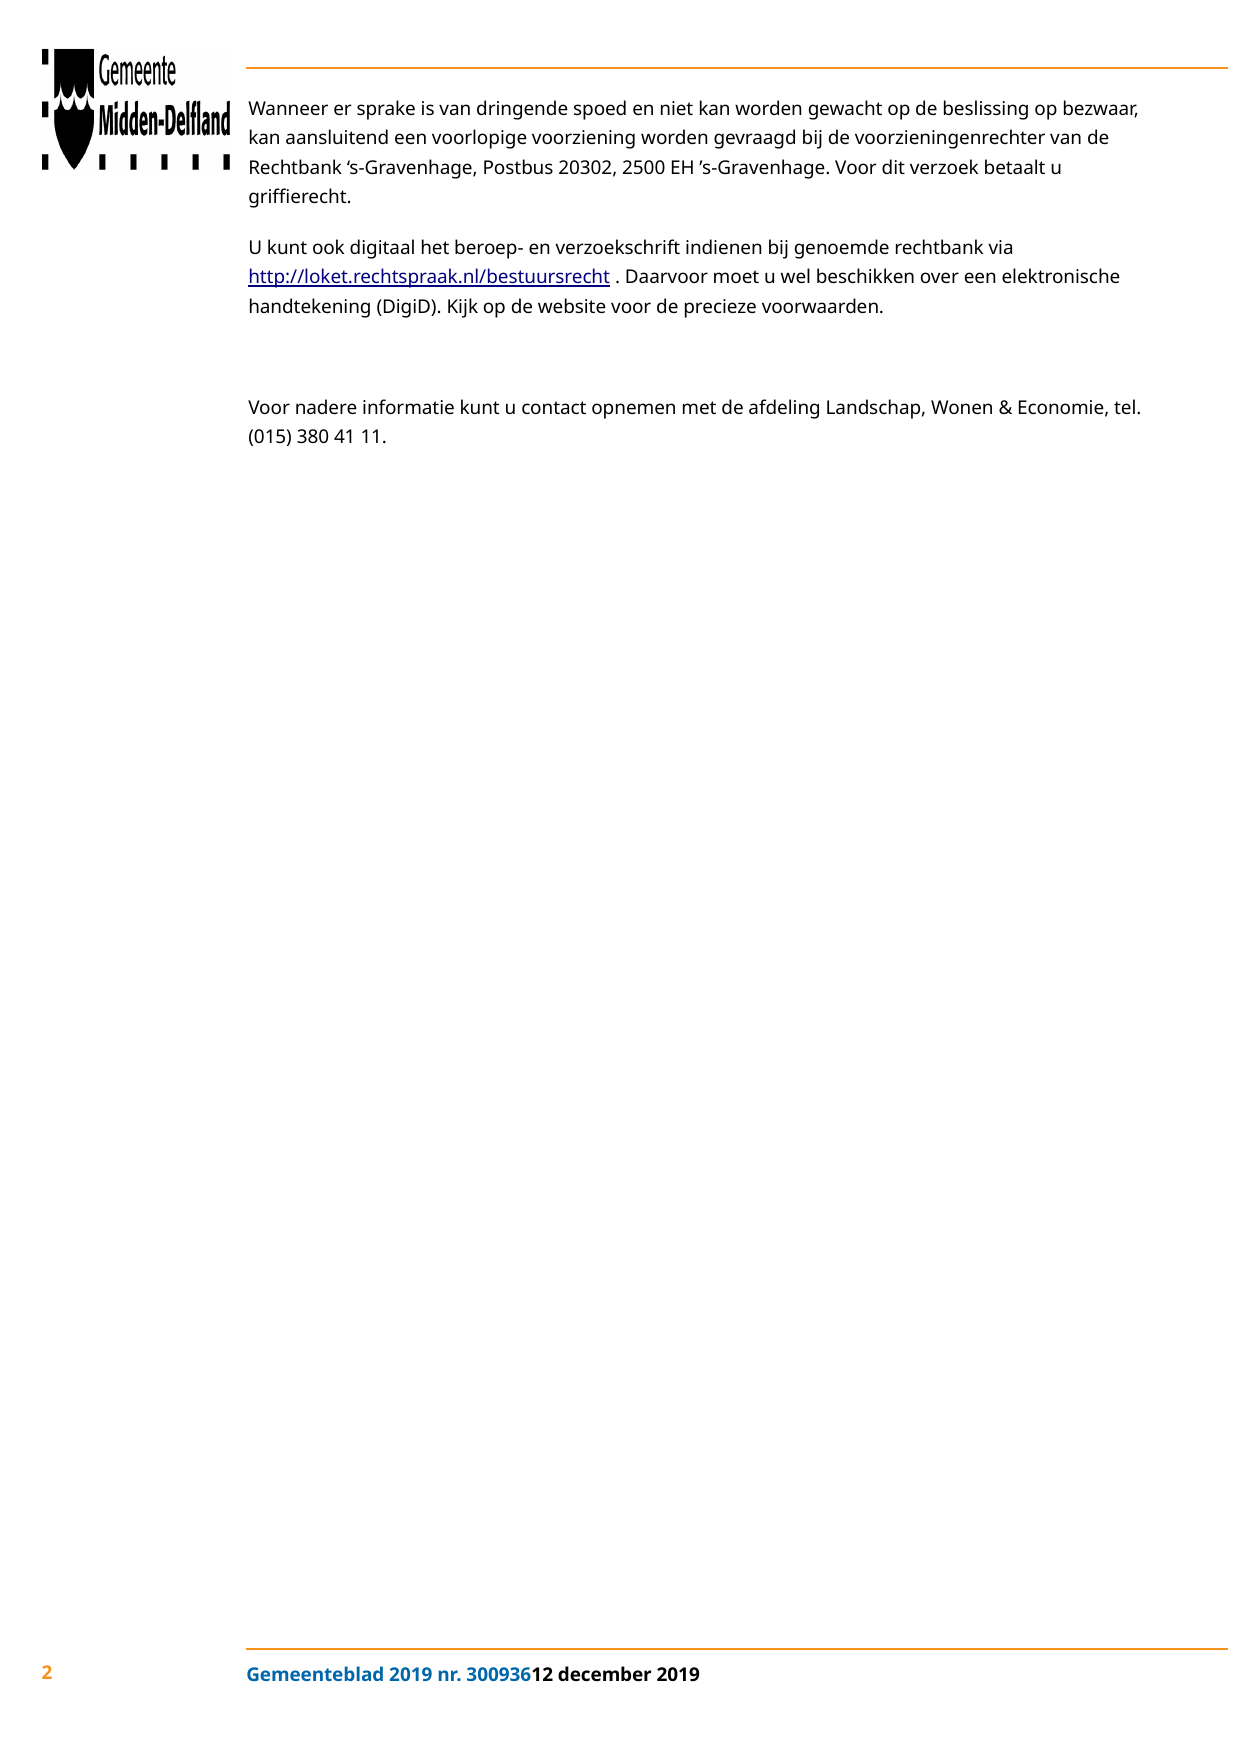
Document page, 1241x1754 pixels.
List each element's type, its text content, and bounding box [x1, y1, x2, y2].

picture [41, 47, 231, 172]
text U kunt ook digitaal het beroep- en verzoekschrift indienen bij genoemde rechtbank via http://loket.rechtspraak.nl/bestuursrecht . Daarvoor moet u wel beschikken over een elektronische handtekening (DigiD). Kijk op de website voor de precieze voorwaarden. [248, 234, 1152, 319]
text Voor nadere informatie kunt u contact opnemen met de afdeling Landschap, Wonen & Economie, tel. (015) 380 41 11. [248, 394, 1152, 449]
text Wanneer er sprake is van dringende spoed en niet kan worden gewacht op de beslissing op bezwaar, kan aansluitend een voorlopige voorziening worden gevraagd bij de voorzieningenrechter van de Rechtbank ‘s-Gravenhage, Postbus 20302, 2500 EH ’s-Gravenhage. Voor dit verzoek betaalt u griffierecht. [248, 95, 1152, 209]
